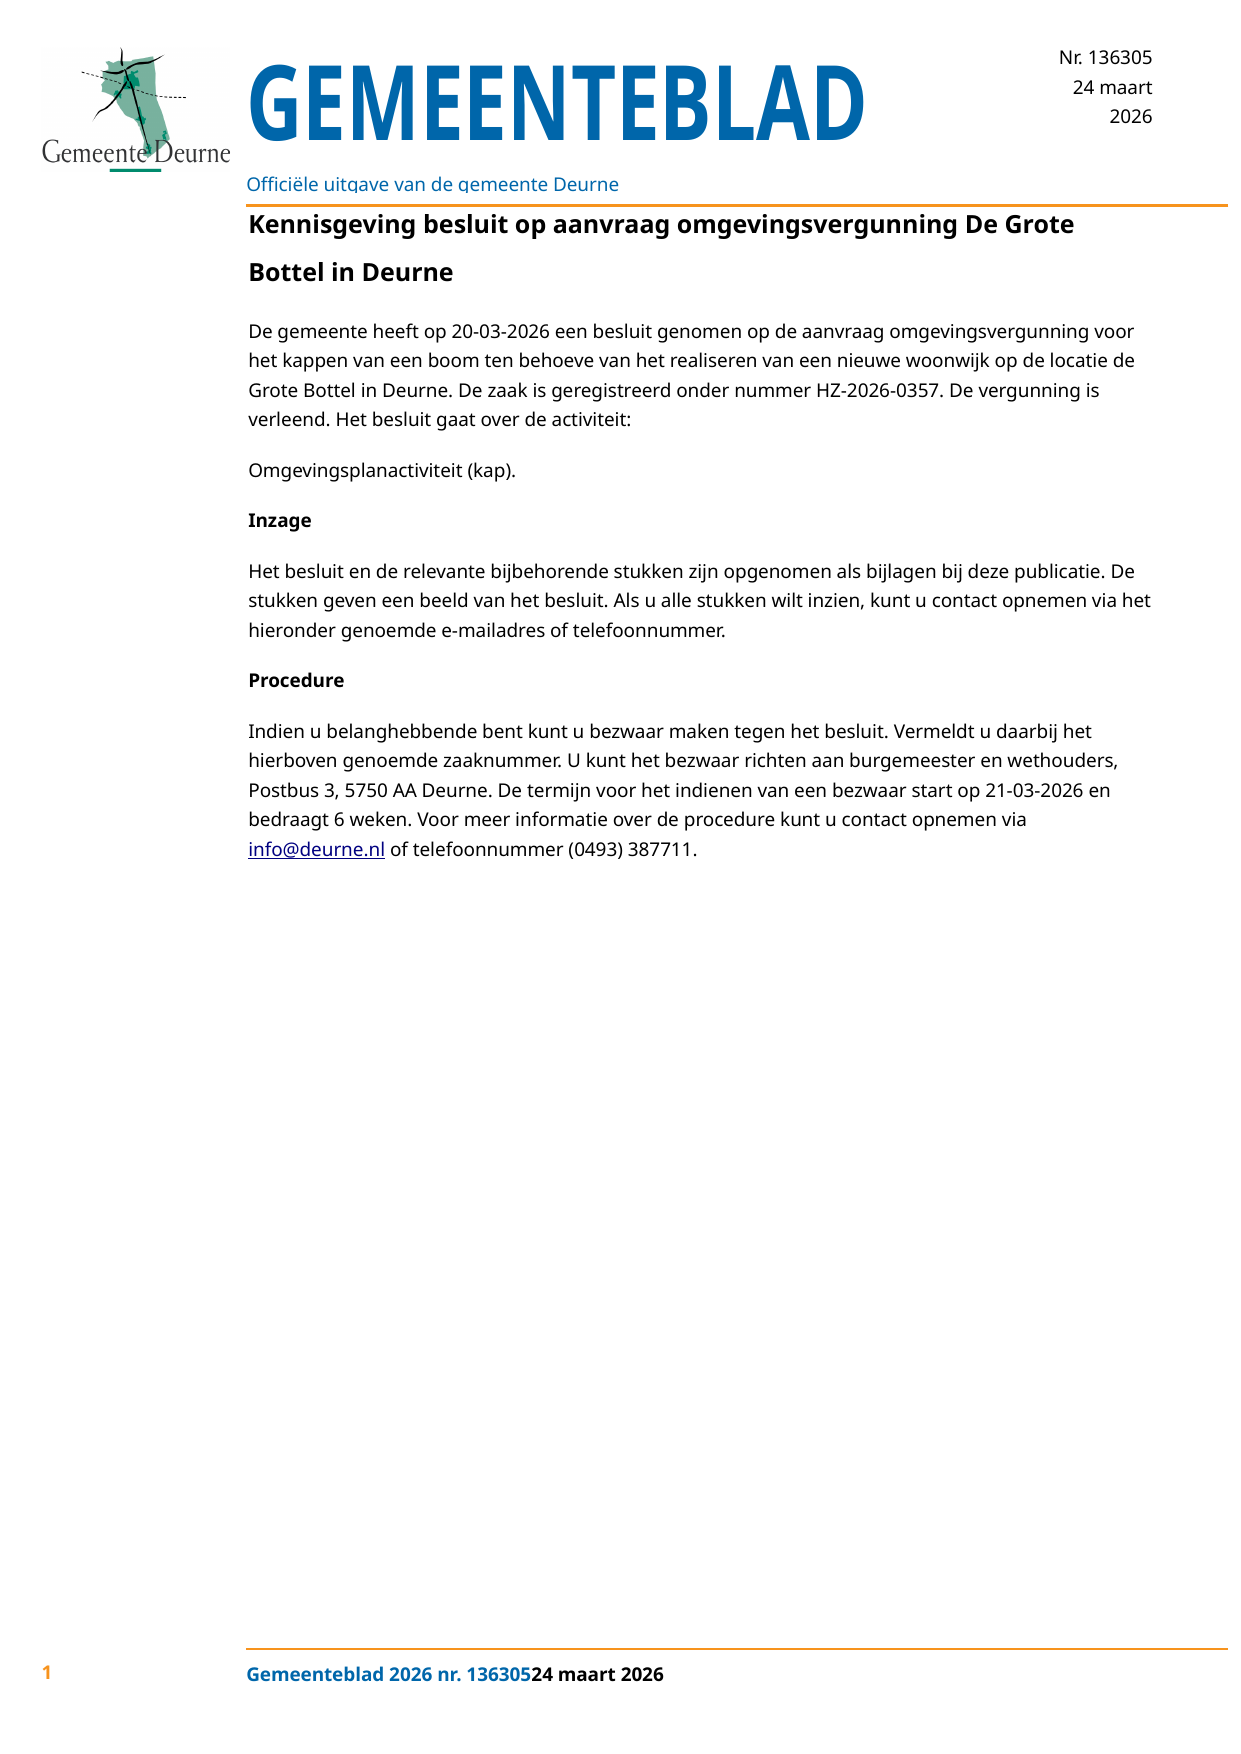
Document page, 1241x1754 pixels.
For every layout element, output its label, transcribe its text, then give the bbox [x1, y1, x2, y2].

text Het besluit en de relevante bijbehorende stukken zijn opgenomen als bijlagen bij deze publicatie. De stukken geven een beeld van het besluit. Als u alle stukken wilt inzien, kunt u contact opnemen via het hieronder genoemde e-mailadres of telefoonnummer. [248, 558, 1152, 643]
text Procedure [248, 667, 1152, 693]
text Indien u belanghebbende bent kunt u bezwaar maken tegen het besluit. Vermeldt u daarbij het hierboven genoemde zaaknummer. U kunt het bezwaar richten aan burgemeester en wethouders, Postbus 3, 5750 AA Deurne. De termijn voor het indienen van een bezwaar start op 21-03-2026 en bedraagt 6 weken. Voor meer informatie over de procedure kunt u contact opnemen via info@deurne.nl of telefoonnummer (0493) 387711. [248, 718, 1152, 862]
text Omgevingsplanactiviteit (kap). [248, 457, 1152, 483]
text De gemeente heeft op 20-03-2026 een besluit genomen op de aanvraag omgevingsvergunning voor het kappen van een boom ten behoeve van het realiseren van een nieuwe woonwijk op de locatie de Grote Bottel in Deurne. De zaak is geregistreerd onder nummer HZ-2026-0357. De vergunning is verleend. Het besluit gaat over de activiteit: [248, 318, 1152, 432]
picture [41, 47, 231, 172]
text Inzage [248, 507, 1152, 533]
text Kennisgeving besluit op aanvraag omgevingsvergunning De Grote Bottel in Deurne [248, 207, 1152, 288]
